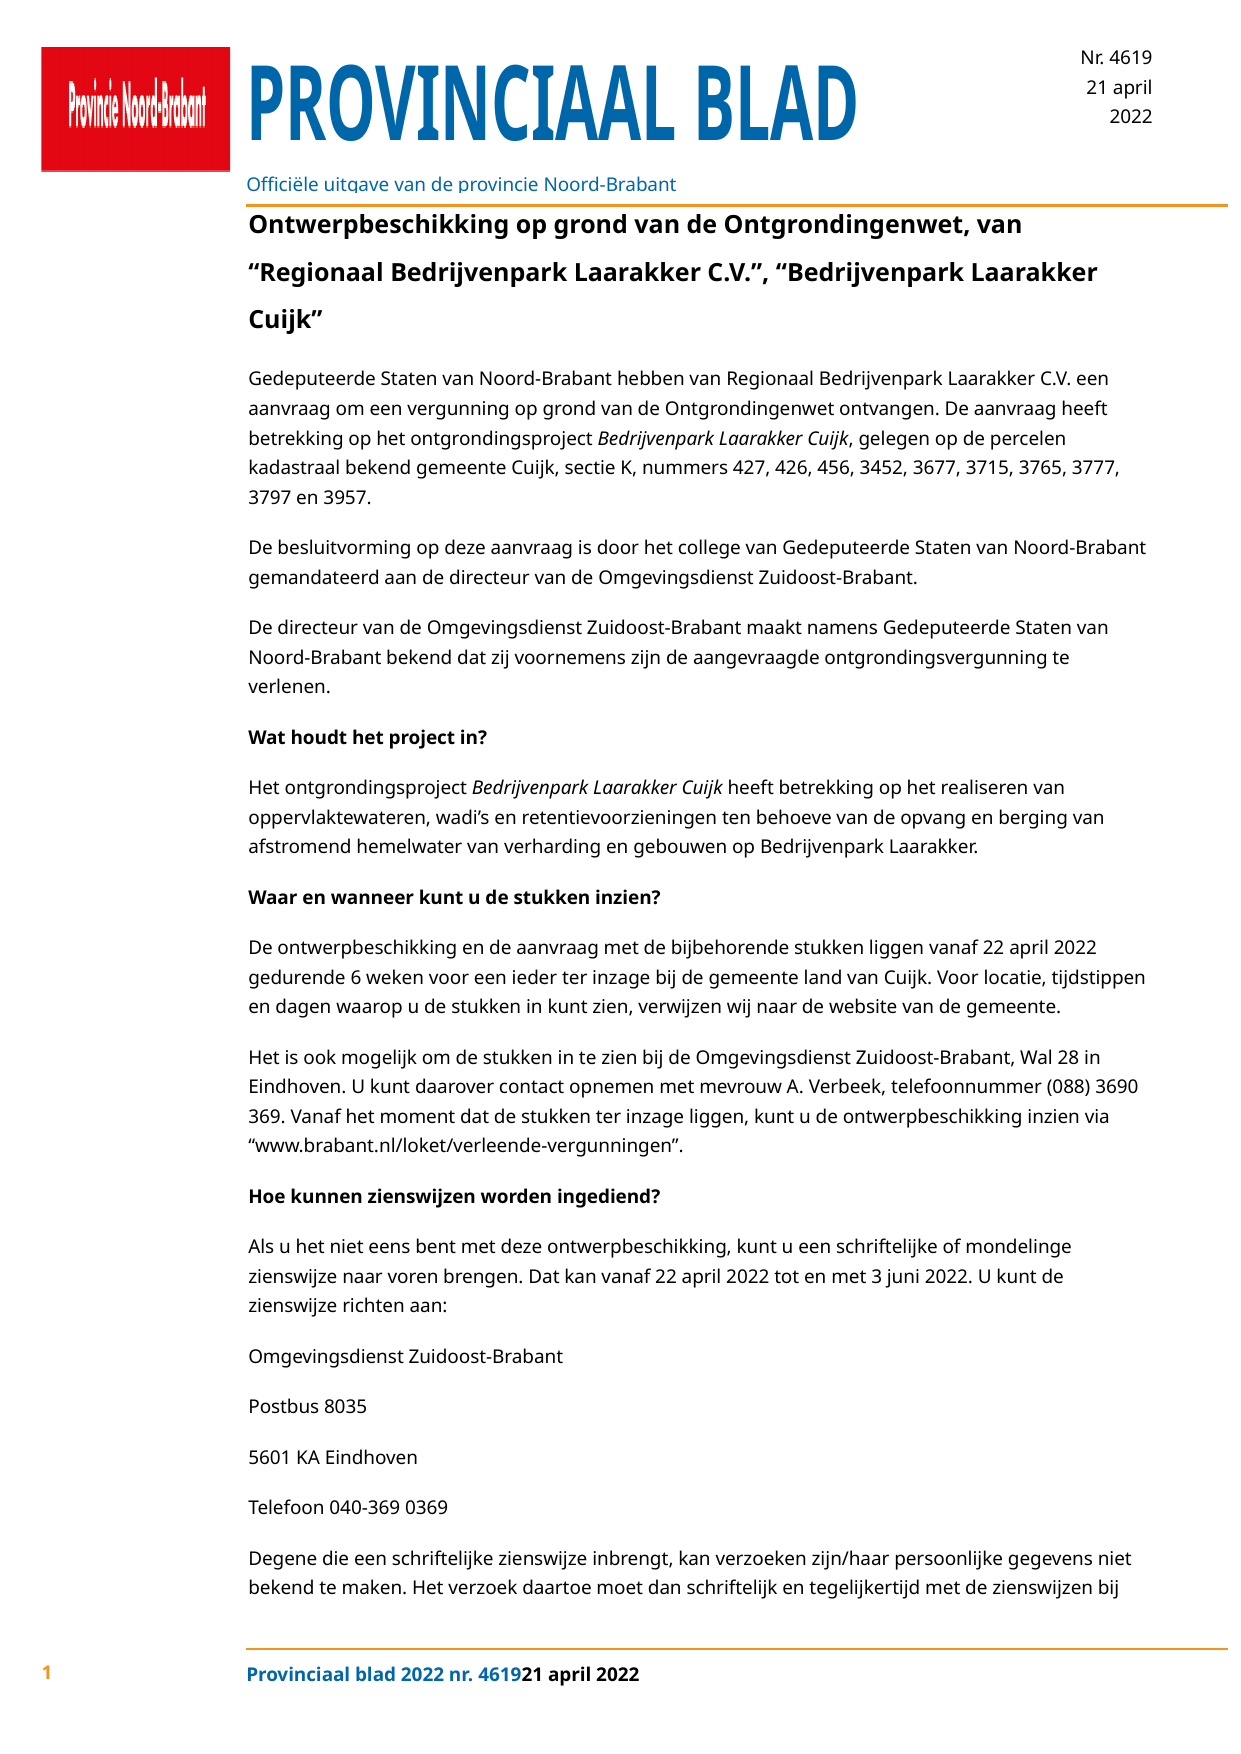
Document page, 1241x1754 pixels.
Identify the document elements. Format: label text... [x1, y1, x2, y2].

text Hoe kunnen zienswijzen worden ingediend? [248, 1183, 1152, 1209]
text De directeur van de Omgevingsdienst Zuidoost-Brabant maakt namens Gedeputeerde Staten van Noord-Brabant bekend dat zij voornemens zijn de aangevraagde ontgrondingsvergunning te verlenen. [248, 614, 1152, 699]
text Ontwerpbeschikking op grond van de Ontgrondingenwet, van “Regionaal Bedrijvenpark Laarakker C.V.”, “Bedrijvenpark Laarakker Cuijk” [248, 207, 1152, 336]
text Omgevingsdienst Zuidoost-Brabant [248, 1343, 1152, 1369]
text Als u het niet eens bent met deze ontwerpbeschikking, kunt u een schriftelijke of mondelinge zienswijze naar voren brengen. Dat kan vanaf 22 april 2022 tot en met 3 juni 2022. U kunt de zienswijze richten aan: [248, 1233, 1152, 1318]
picture [41, 47, 231, 172]
text De besluitvorming op deze aanvraag is door het college van Gedeputeerde Staten van Noord-Brabant gemandateerd aan de directeur van de Omgevingsdienst Zuidoost-Brabant. [248, 534, 1152, 589]
text Het ontgrondingsproject Bedrijvenpark Laarakker Cuijk heeft betrekking op het realiseren van oppervlaktewateren, wadi’s en retentievoorzieningen ten behoeve van de opvang en berging van afstromend hemelwater van verharding en gebouwen op Bedrijvenpark Laarakker. [248, 774, 1152, 859]
text Waar en wanneer kunt u de stukken inzien? [248, 884, 1152, 909]
text Postbus 8035 [248, 1393, 1152, 1419]
text Wat houdt het project in? [248, 724, 1152, 749]
text Telefoon 040-369 0369 [248, 1494, 1152, 1520]
text Degene die een schriftelijke zienswijze inbrengt, kan verzoeken zijn/haar persoonlijke gegevens niet bekend te maken. Het verzoek daartoe moet dan schriftelijk en tegelijkertijd met de zienswijzen bij [248, 1545, 1152, 1600]
text De ontwerpbeschikking en de aanvraag met de bijbehorende stukken liggen vanaf 22 april 2022 gedurende 6 weken voor een ieder ter inzage bij de gemeente land van Cuijk. Voor locatie, tijdstippen en dagen waarop u de stukken in kunt zien, verwijzen wij naar de website van de gemeente. [248, 934, 1152, 1019]
text 5601 KA Eindhoven [248, 1444, 1152, 1469]
text Gedeputeerde Staten van Noord-Brabant hebben van Regionaal Bedrijvenpark Laarakker C.V. een aanvraag om een vergunning op grond van de Ontgrondingenwet ontvangen. De aanvraag heeft betrekking op het ontgrondingsproject Bedrijvenpark Laarakker Cuijk, gelegen op de percelen kadastraal bekend gemeente Cuijk, sectie K, nummers 427, 426, 456, 3452, 3677, 3715, 3765, 3777, 3797 en 3957. [248, 366, 1152, 509]
text Het is ook mogelijk om de stukken in te zien bij de Omgevingsdienst Zuidoost-Brabant, Wal 28 in Eindhoven. U kunt daarover contact opnemen met mevrouw A. Verbeek, telefoonnummer (088) 3690 369. Vanaf het moment dat de stukken ter inzage liggen, kunt u de ontwerpbeschikking inzien via “www.brabant.nl/loket/verleende-vergunningen”. [248, 1044, 1152, 1158]
